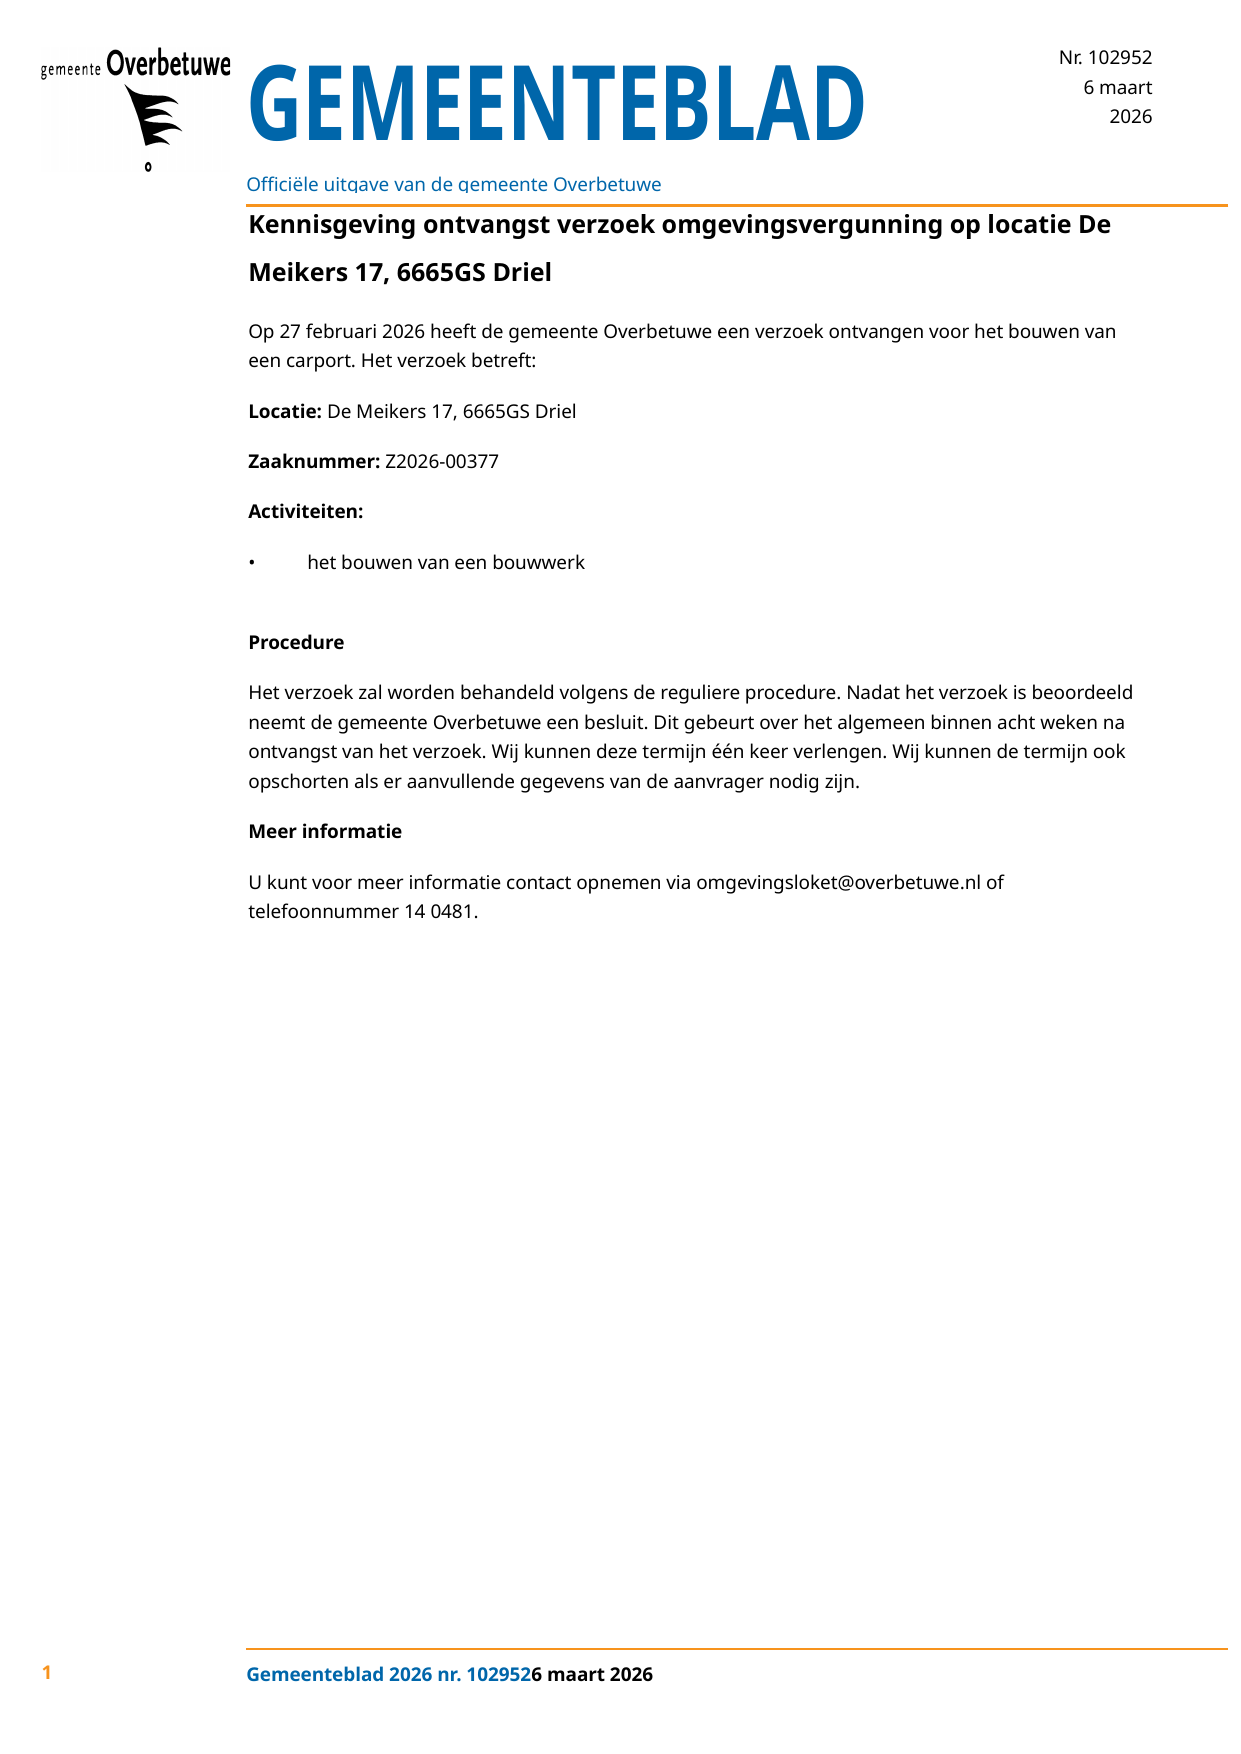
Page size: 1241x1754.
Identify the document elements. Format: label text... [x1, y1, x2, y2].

text Meer informatie [248, 819, 1152, 844]
text Zaaknummer: Z2026-00377 [248, 448, 1152, 474]
text Locatie: De Meikers 17, 6665GS Driel [248, 398, 1152, 424]
text U kunt voor meer informatie contact opnemen via omgevingsloket@overbetuwe.nl of telefoonnummer 14 0481. [248, 869, 1152, 924]
text Activiteiten: [248, 499, 1152, 524]
text Kennisgeving ontvangst verzoek omgevingsvergunning op locatie De Meikers 17, 6665GS Driel [248, 207, 1152, 288]
text Het verzoek zal worden behandeld volgens de reguliere procedure. Nadat het verzoek is beoordeeld neemt de gemeente Overbetuwe een besluit. Dit gebeurt over het algemeen binnen acht weken na ontvangst van het verzoek. Wij kunnen deze termijn één keer verlengen. Wij kunnen de termijn ook opschorten als er aanvullende gegevens van de aanvrager nodig zijn. [248, 679, 1152, 794]
picture [41, 47, 231, 172]
text Op 27 februari 2026 heeft de gemeente Overbetuwe een verzoek ontvangen voor het bouwen van een carport. Het verzoek betreft: [248, 318, 1152, 373]
text Procedure [248, 629, 1152, 655]
list het bouwen van een bouwwerk [248, 549, 1152, 575]
